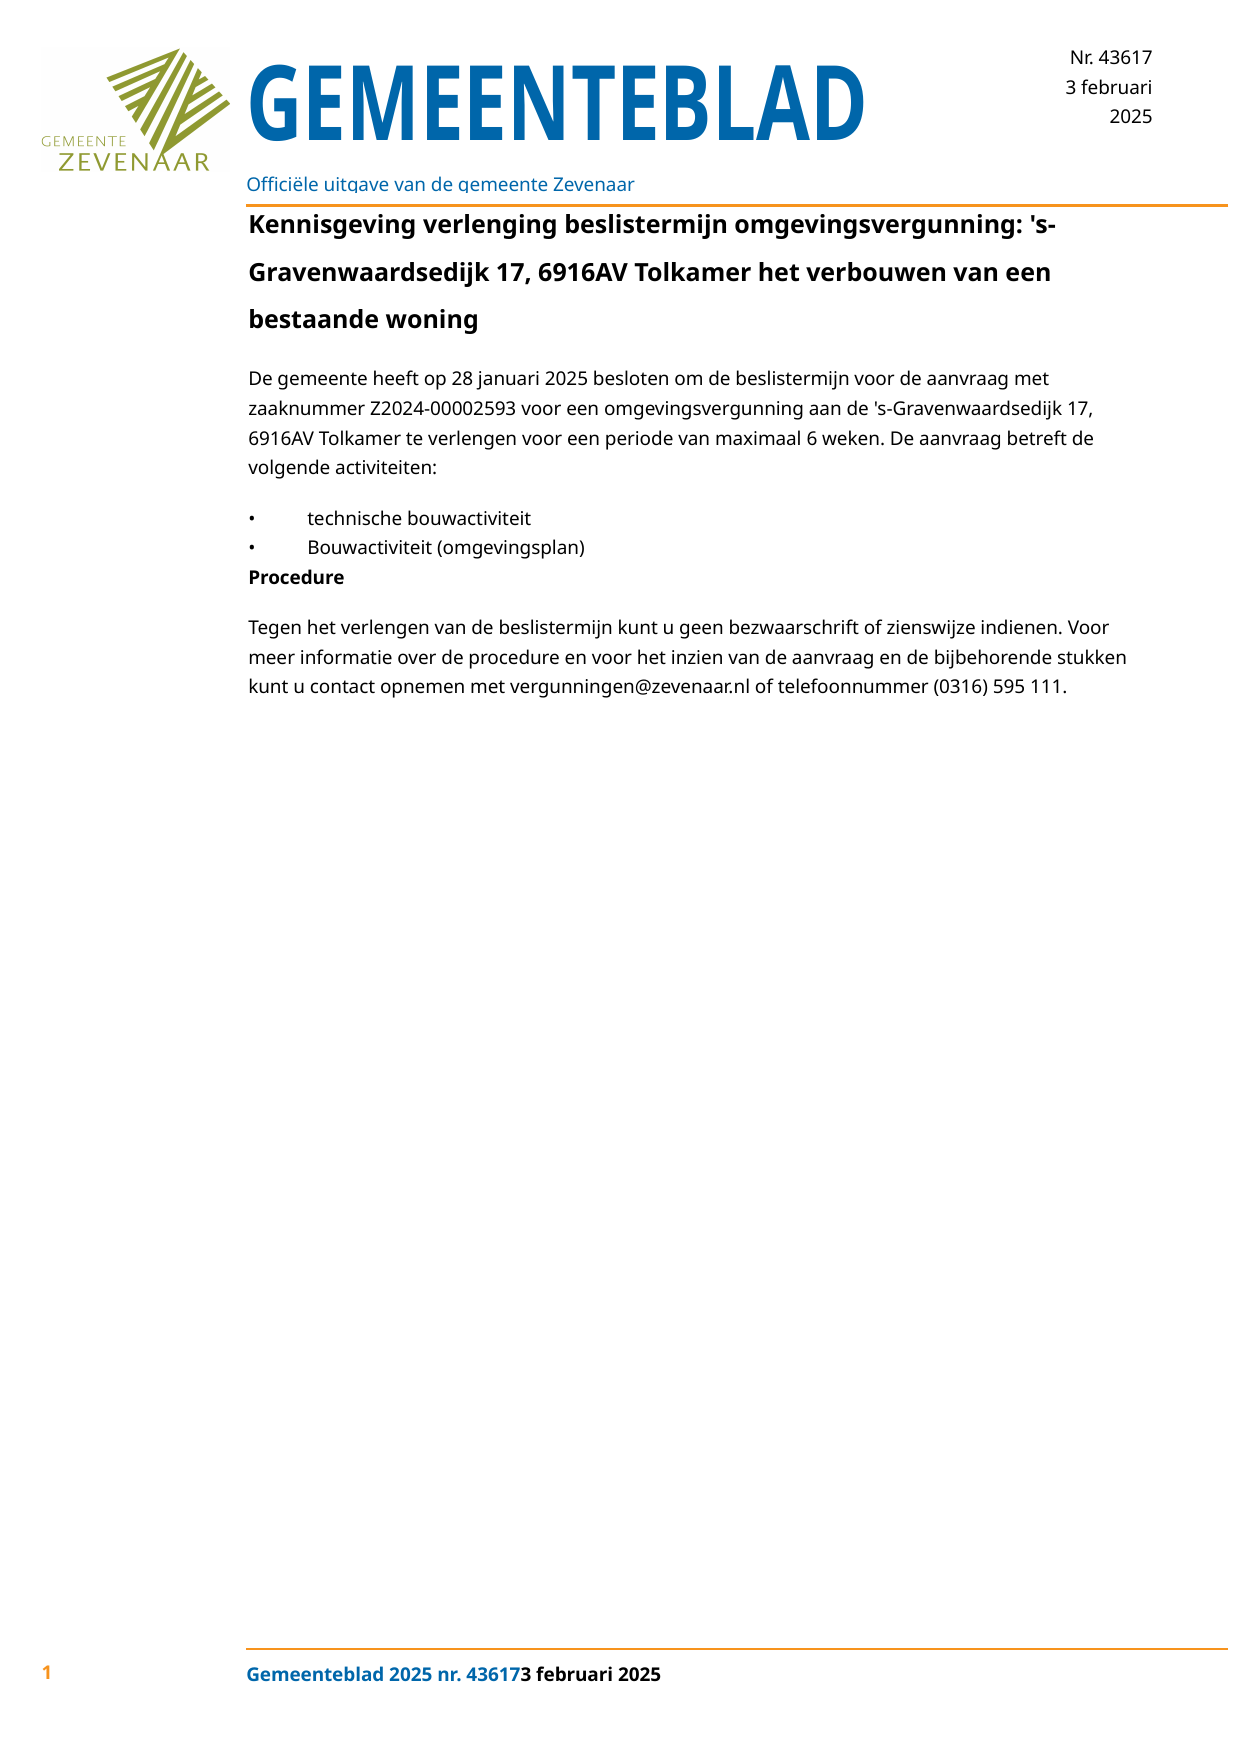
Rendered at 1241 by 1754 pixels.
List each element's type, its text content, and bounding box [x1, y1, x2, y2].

list technische bouwactiviteit [248, 505, 1152, 530]
text Procedure [248, 564, 1152, 589]
picture [41, 47, 231, 172]
text Kennisgeving verlenging beslistermijn omgevingsvergunning: 's-Gravenwaardsedijk 17, 6916AV Tolkamer het verbouwen van een bestaande woning [248, 207, 1152, 336]
text De gemeente heeft op 28 januari 2025 besloten om de beslistermijn voor de aanvraag met zaaknummer Z2024-00002593 voor een omgevingsvergunning aan de 's-Gravenwaardsedijk 17, 6916AV Tolkamer te verlengen voor een periode van maximaal 6 weken. De aanvraag betreft de volgende activiteiten: [248, 366, 1152, 480]
text Tegen het verlengen van de beslistermijn kunt u geen bezwaarschrift of zienswijze indienen. Voor meer informatie over de procedure en voor het inzien van de aanvraag en de bijbehorende stukken kunt u contact opnemen met vergunningen@zevenaar.nl of telefoonnummer (0316) 595 111. [248, 614, 1152, 699]
list Bouwactiviteit (omgevingsplan) [248, 534, 1152, 560]
